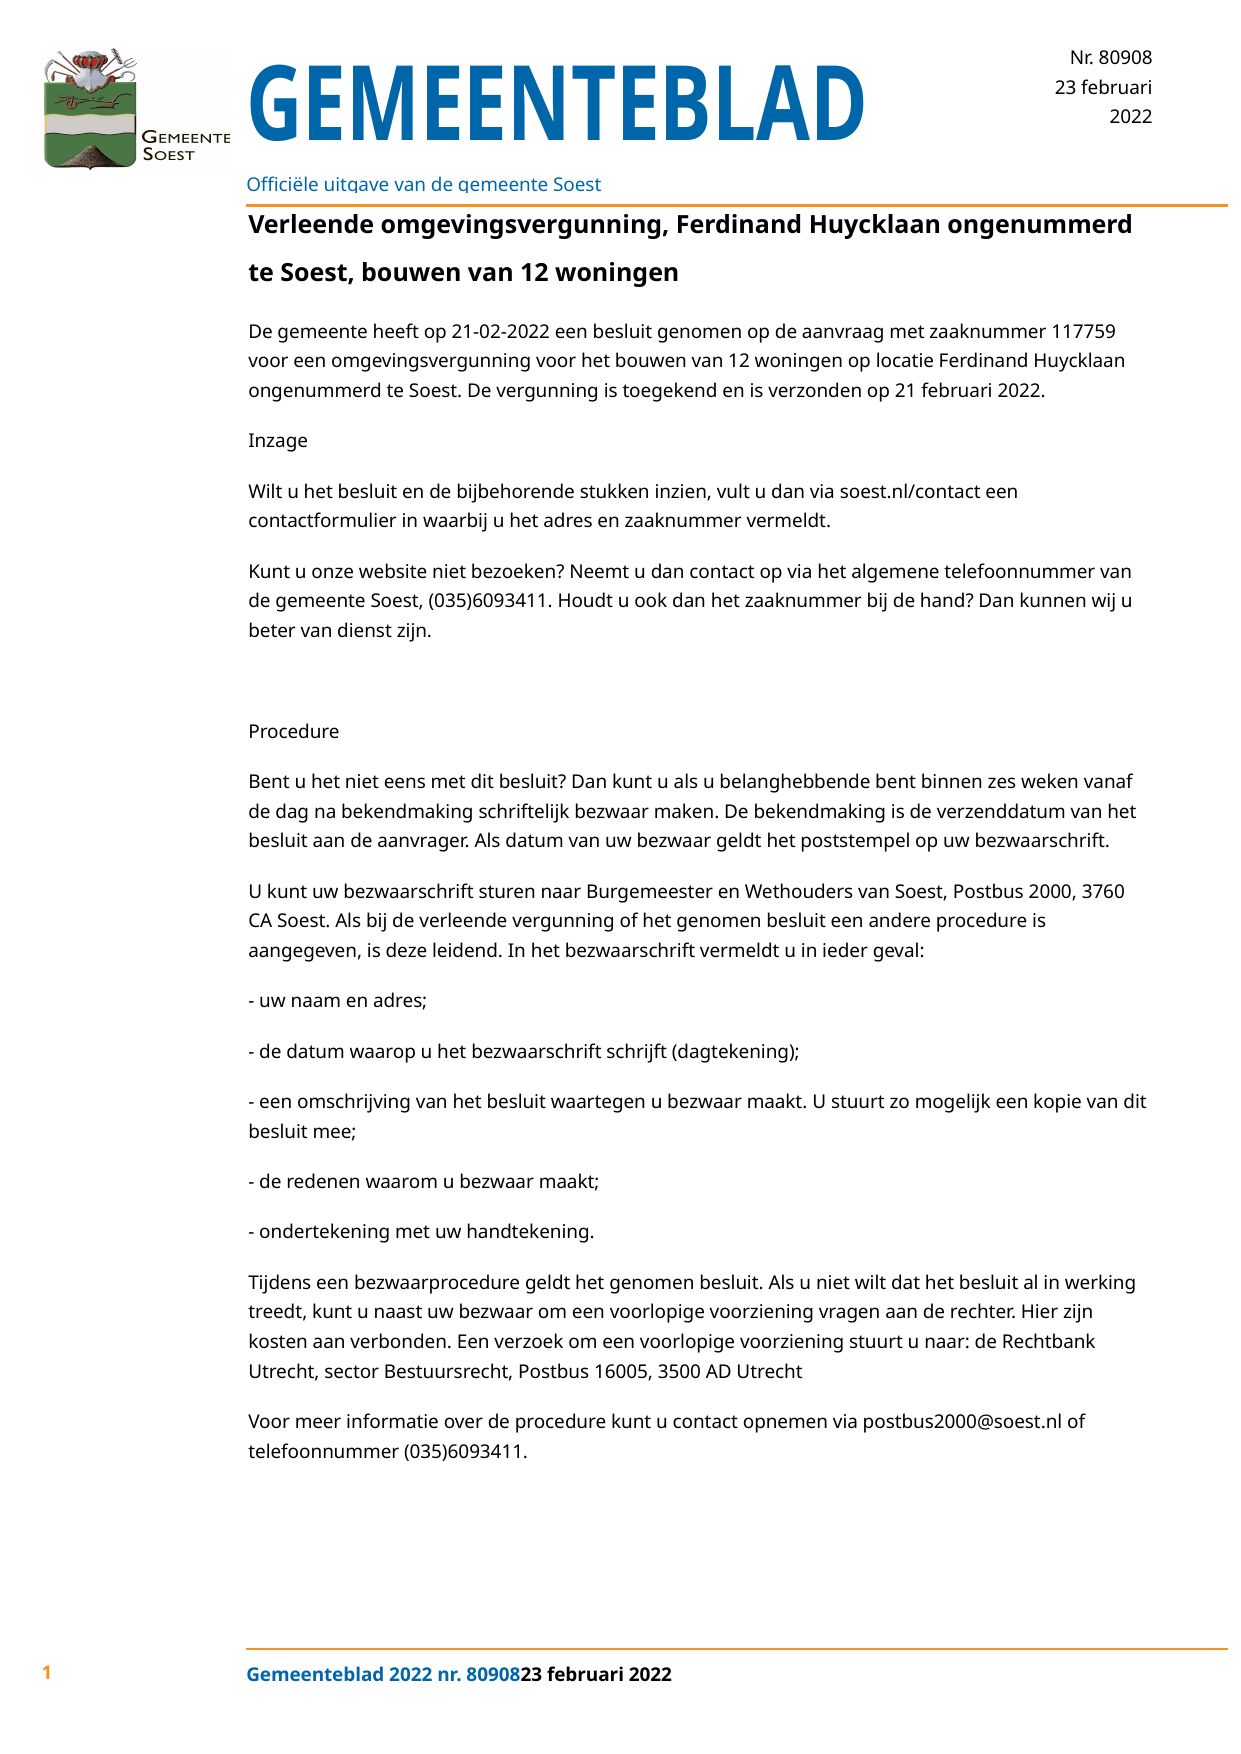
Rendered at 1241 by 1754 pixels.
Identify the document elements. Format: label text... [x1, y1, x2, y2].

picture [41, 47, 231, 172]
text - een omschrijving van het besluit waartegen u bezwaar maakt. U stuurt zo mogelijk een kopie van dit besluit mee; [248, 1088, 1152, 1144]
text - ondertekening met uw handtekening. [248, 1219, 1152, 1244]
text Tijdens een bezwaarprocedure geldt het genomen besluit. Als u niet wilt dat het besluit al in werking treedt, kunt u naast uw bezwaar om een voorlopige voorziening vragen aan de rechter. Hier zijn kosten aan verbonden. Een verzoek om een voorlopige voorziening stuurt u naar: de Rechtbank Utrecht, sector Bestuursrecht, Postbus 16005, 3500 AD Utrecht [248, 1269, 1152, 1384]
text - uw naam en adres; [248, 987, 1152, 1013]
text U kunt uw bezwaarschrift sturen naar Burgemeester en Wethouders van Soest, Postbus 2000, 3760 CA Soest. Als bij de verleende vergunning of het genomen besluit een andere procedure is aangegeven, is deze leidend. In het bezwaarschrift vermeldt u in ieder geval: [248, 878, 1152, 963]
text Kunt u onze website niet bezoeken? Neemt u dan contact op via het algemene telefoonnummer van de gemeente Soest, (035)6093411. Houdt u ook dan het zaaknummer bij de hand? Dan kunnen wij u beter van dienst zijn. [248, 558, 1152, 643]
text - de datum waarop u het bezwaarschrift schrijft (dagtekening); [248, 1038, 1152, 1064]
text Procedure [248, 718, 1152, 744]
text Inzage [248, 427, 1152, 453]
text De gemeente heeft op 21-02-2022 een besluit genomen op de aanvraag met zaaknummer 117759 voor een omgevingsvergunning voor het bouwen van 12 woningen op locatie Ferdinand Huycklaan ongenummerd te Soest. De vergunning is toegekend en is verzonden op 21 februari 2022. [248, 318, 1152, 403]
text - de redenen waarom u bezwaar maakt; [248, 1168, 1152, 1194]
text Voor meer informatie over de procedure kunt u contact opnemen via postbus2000@soest.nl of telefoonnummer (035)6093411. [248, 1408, 1152, 1464]
text Wilt u het besluit en de bijbehorende stukken inzien, vult u dan via soest.nl/contact een contactformulier in waarbij u het adres en zaaknummer vermeldt. [248, 478, 1152, 533]
text Verleende omgevingsvergunning, Ferdinand Huycklaan ongenummerd te Soest, bouwen van 12 woningen [248, 207, 1152, 288]
text Bent u het niet eens met dit besluit? Dan kunt u als u belanghebbende bent binnen zes weken vanaf de dag na bekendmaking schriftelijk bezwaar maken. De bekendmaking is de verzenddatum van het besluit aan de aanvrager. Als datum van uw bezwaar geldt het poststempel op uw bezwaarschrift. [248, 768, 1152, 853]
